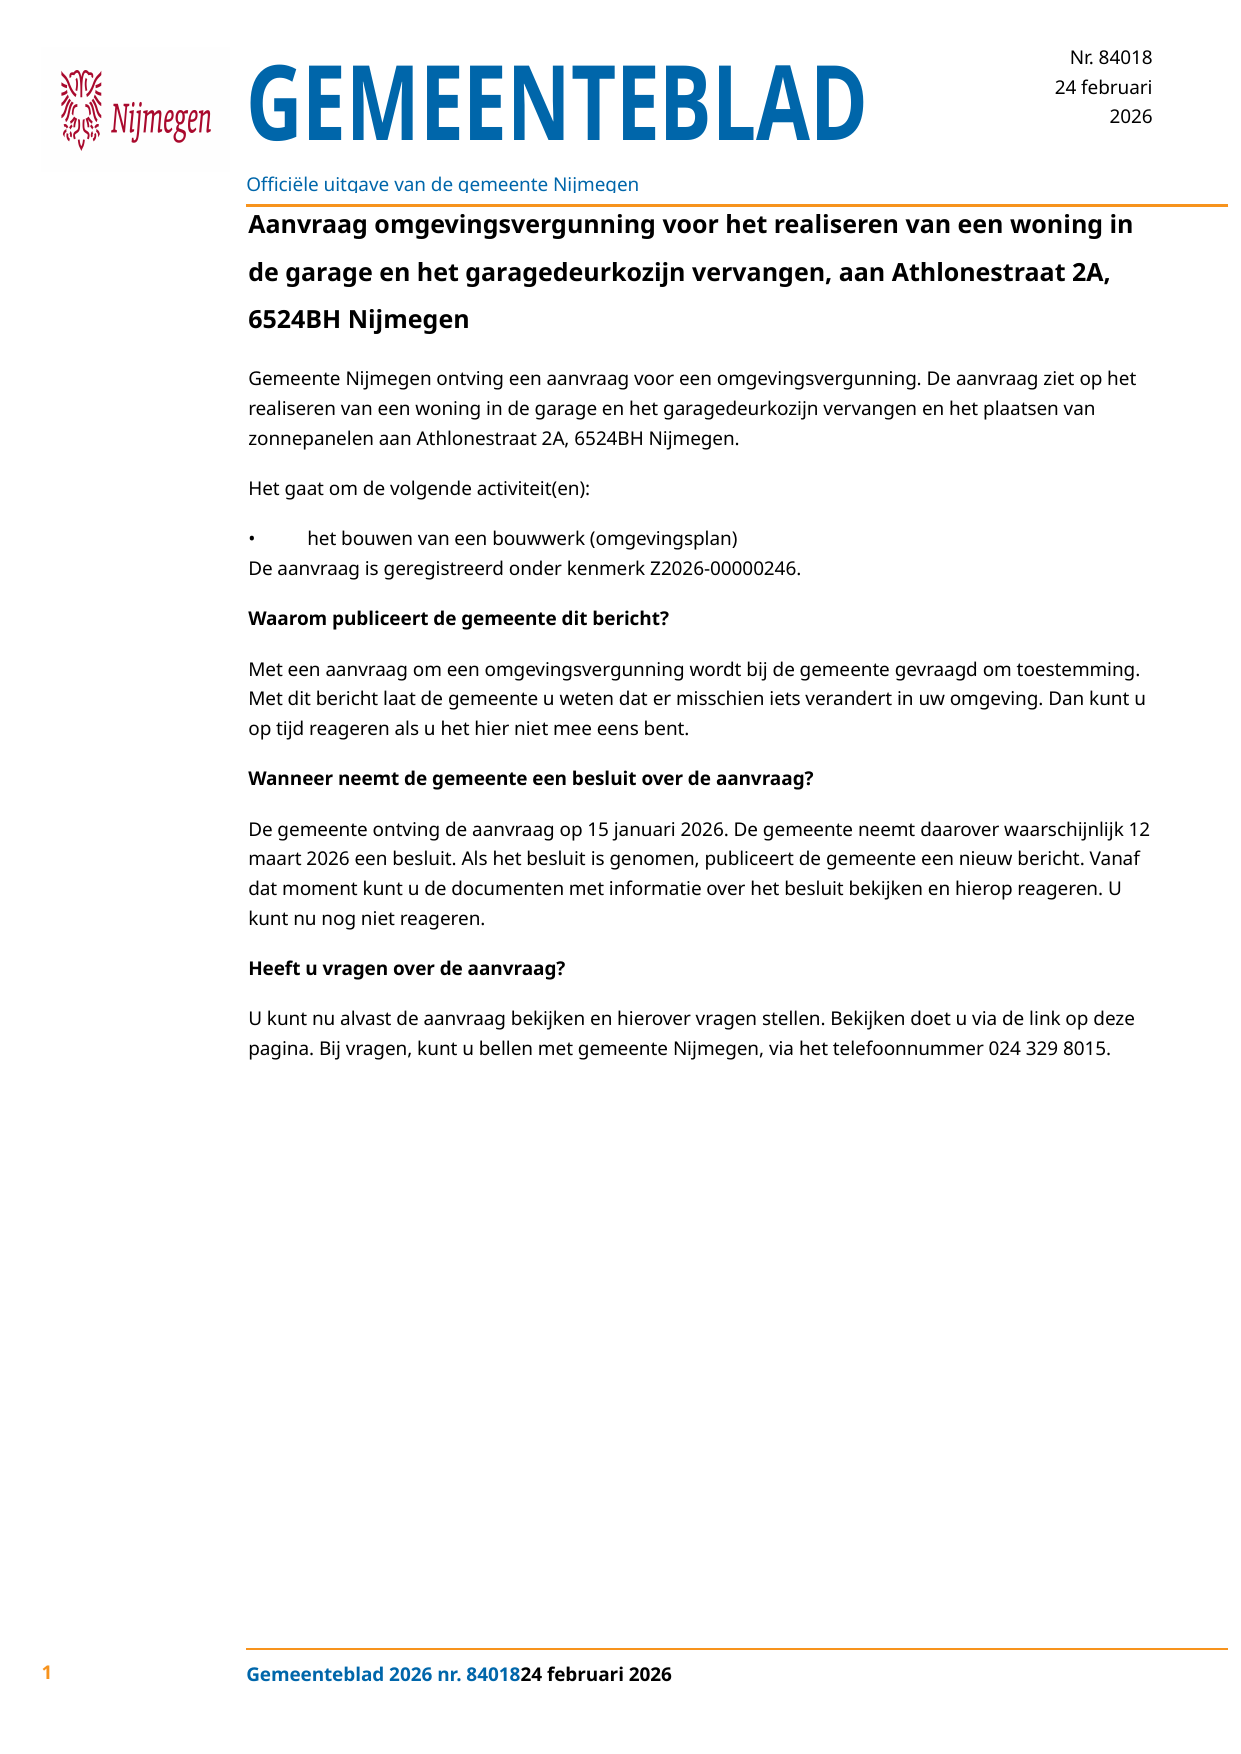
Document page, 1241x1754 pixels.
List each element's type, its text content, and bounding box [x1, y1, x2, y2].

picture [41, 47, 231, 172]
text De gemeente ontving de aanvraag op 15 januari 2026. De gemeente neemt daarover waarschijnlijk 12 maart 2026 een besluit. Als het besluit is genomen, publiceert de gemeente een nieuw bericht. Vanaf dat moment kunt u de documenten met informatie over het besluit bekijken en hierop reageren. U kunt nu nog niet reageren. [248, 816, 1152, 930]
text Wanneer neemt de gemeente een besluit over de aanvraag? [248, 766, 1152, 791]
list het bouwen van een bouwwerk (omgevingsplan) [248, 526, 1152, 551]
text Aanvraag omgevingsvergunning voor het realiseren van een woning in de garage en het garagedeurkozijn vervangen, aan Athlonestraat 2A, 6524BH Nijmegen [248, 207, 1152, 336]
text Met een aanvraag om een omgevingsvergunning wordt bij de gemeente gevraagd om toestemming. Met dit bericht laat de gemeente u weten dat er misschien iets verandert in uw omgeving. Dan kunt u op tijd reageren als u het hier niet mee eens bent. [248, 656, 1152, 741]
text Gemeente Nijmegen ontving een aanvraag voor een omgevingsvergunning. De aanvraag ziet op het realiseren van een woning in de garage en het garagedeurkozijn vervangen en het plaatsen van zonnepanelen aan Athlonestraat 2A, 6524BH Nijmegen. [248, 366, 1152, 450]
text Het gaat om de volgende activiteit(en): [248, 475, 1152, 501]
text De aanvraag is geregistreerd onder kenmerk Z2026-00000246. [248, 555, 1152, 581]
text Heeft u vragen over de aanvraag? [248, 955, 1152, 981]
text Waarom publiceert de gemeente dit bericht? [248, 606, 1152, 631]
text U kunt nu alvast de aanvraag bekijken en hierover vragen stellen. Bekijken doet u via de link op deze pagina. Bij vragen, kunt u bellen met gemeente Nijmegen, via het telefoonnummer 024 329 8015. [248, 1006, 1152, 1061]
